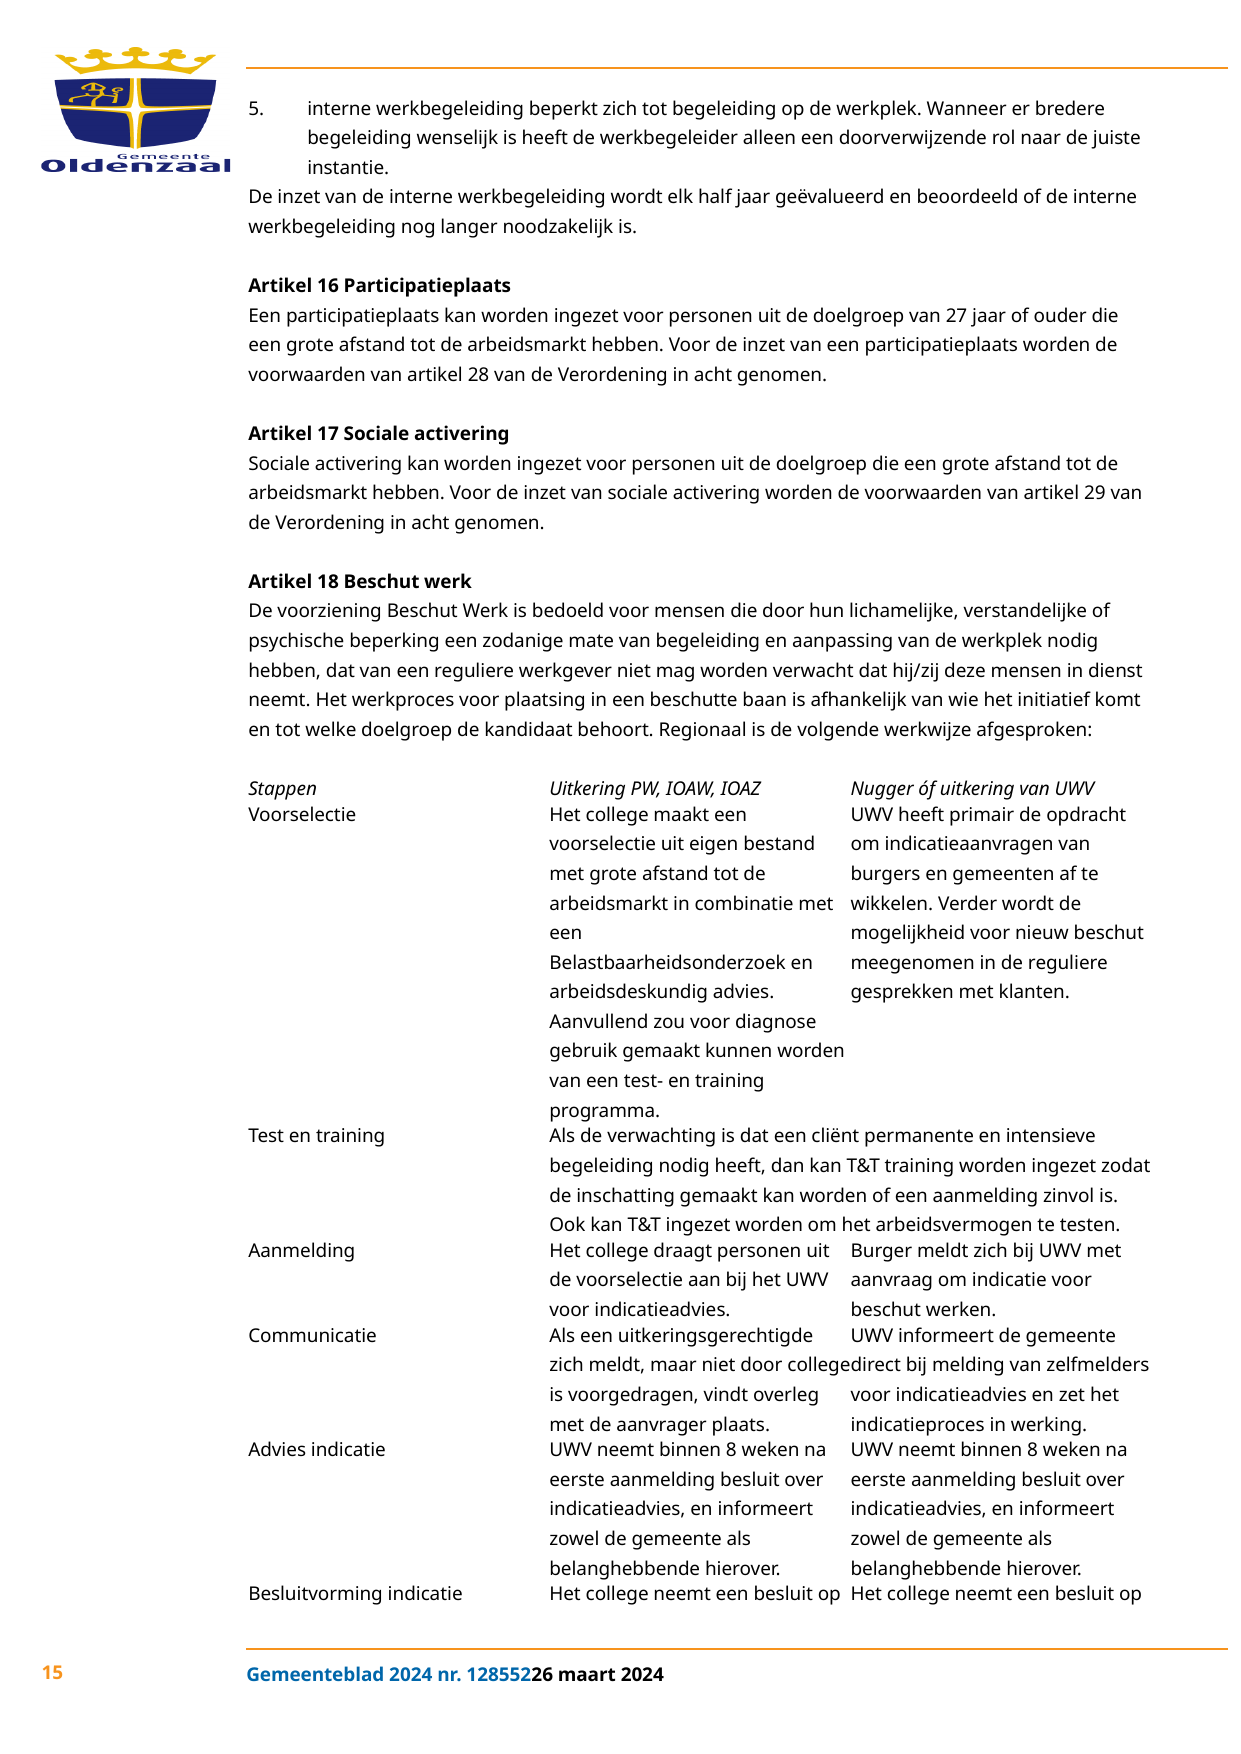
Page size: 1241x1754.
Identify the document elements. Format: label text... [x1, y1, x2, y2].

table_cell Het college maakt een voorselectie uit eigen bestand met grote afstand tot de arbeidsmarkt in combinatie met een Belastbaarheidsonderzoek en arbeidsdeskundig advies. Aanvullend zou voor diagnose gebruik gemaakt kunnen worden van een test- en training programma. [549, 801, 850, 1123]
list interne werkbegeleiding beperkt zich tot begeleiding op de werkplek. Wanneer er bredere begeleiding wenselijk is heeft de werkbegeleider alleen een doorverwijzende rol naar de juiste instantie. [248, 95, 1152, 180]
text Artikel 16 Participatieplaats [248, 272, 1152, 298]
table_header Stappen [248, 775, 549, 801]
table_header Uitkering PW, IOAW, IOAZ [549, 775, 850, 801]
table_cell Communicatie [248, 1322, 549, 1436]
table_cell UWV neemt binnen 8 weken na eerste aanmelding besluit over indicatieadvies, en informeert zowel de gemeente als belanghebbende hierover. [549, 1436, 850, 1581]
table_cell UWV heeft primair de opdracht om indicatieaanvragen van burgers en gemeenten af te wikkelen. Verder wordt de mogelijkheid voor nieuw beschut meegenomen in de reguliere gesprekken met klanten. [850, 801, 1152, 1123]
table_cell Het college neemt een besluit op [850, 1581, 1152, 1606]
table_cell Test en training [248, 1123, 549, 1237]
text Sociale activering kan worden ingezet voor personen uit de doelgroep die een grote afstand tot de arbeidsmarkt hebben. Voor de inzet van sociale activering worden de voorwaarden van artikel 29 van de Verordening in acht genomen. [248, 450, 1152, 535]
table_cell Als de verwachting is dat een cliënt permanente en intensieve begeleiding nodig heeft, dan kan T&T training worden ingezet zodat de inschatting gemaakt kan worden of een aanmelding zinvol is. Ook kan T&T ingezet worden om het arbeidsvermogen te testen. [549, 1123, 1152, 1237]
table_cell Aanmelding [248, 1237, 549, 1322]
table_header Nugger óf uitkering van UWV [850, 775, 1152, 801]
table_cell Besluitvorming indicatie [248, 1581, 549, 1606]
table_cell Advies indicatie [248, 1436, 549, 1581]
text Een participatieplaats kan worden ingezet voor personen uit de doelgroep van 27 jaar of ouder die een grote afstand tot de arbeidsmarkt hebben. Voor de inzet van een participatieplaats worden de voorwaarden van artikel 28 van de Verordening in acht genomen. [248, 302, 1152, 387]
table_cell Het college draagt personen uit de voorselectie aan bij het UWV voor indicatieadvies. [549, 1237, 850, 1322]
text De inzet van de interne werkbegeleiding wordt elk half jaar geëvalueerd en beoordeeld of de interne werkbegeleiding nog langer noodzakelijk is. [248, 183, 1152, 239]
table_cell Voorselectie [248, 801, 549, 1123]
text Artikel 18 Beschut werk [248, 568, 1152, 594]
table_cell Als een uitkeringsgerechtigde zich meldt, maar niet door college is voorgedragen, vindt overleg met de aanvrager plaats. [549, 1322, 850, 1436]
table_cell UWV informeert de gemeente direct bij melding van zelfmelders voor indicatieadvies en zet het indicatieproces in werking. [850, 1322, 1152, 1436]
table_cell UWV neemt binnen 8 weken na eerste aanmelding besluit over indicatieadvies, en informeert zowel de gemeente als belanghebbende hierover. [850, 1436, 1152, 1581]
picture [41, 47, 231, 172]
table_cell Burger meldt zich bij UWV met aanvraag om indicatie voor beschut werken. [850, 1237, 1152, 1322]
text Artikel 17 Sociale activering [248, 420, 1152, 446]
table_cell Het college neemt een besluit op [549, 1581, 850, 1606]
text De voorziening Beschut Werk is bedoeld voor mensen die door hun lichamelijke, verstandelijke of psychische beperking een zodanige mate van begeleiding en aanpassing van de werkplek nodig hebben, dat van een reguliere werkgever niet mag worden verwacht dat hij/zij deze mensen in dienst neemt. Het werkproces voor plaatsing in een beschutte baan is afhankelijk van wie het initiatief komt en tot welke doelgroep de kandidaat behoort. Regionaal is de volgende werkwijze afgesproken: [248, 598, 1152, 742]
